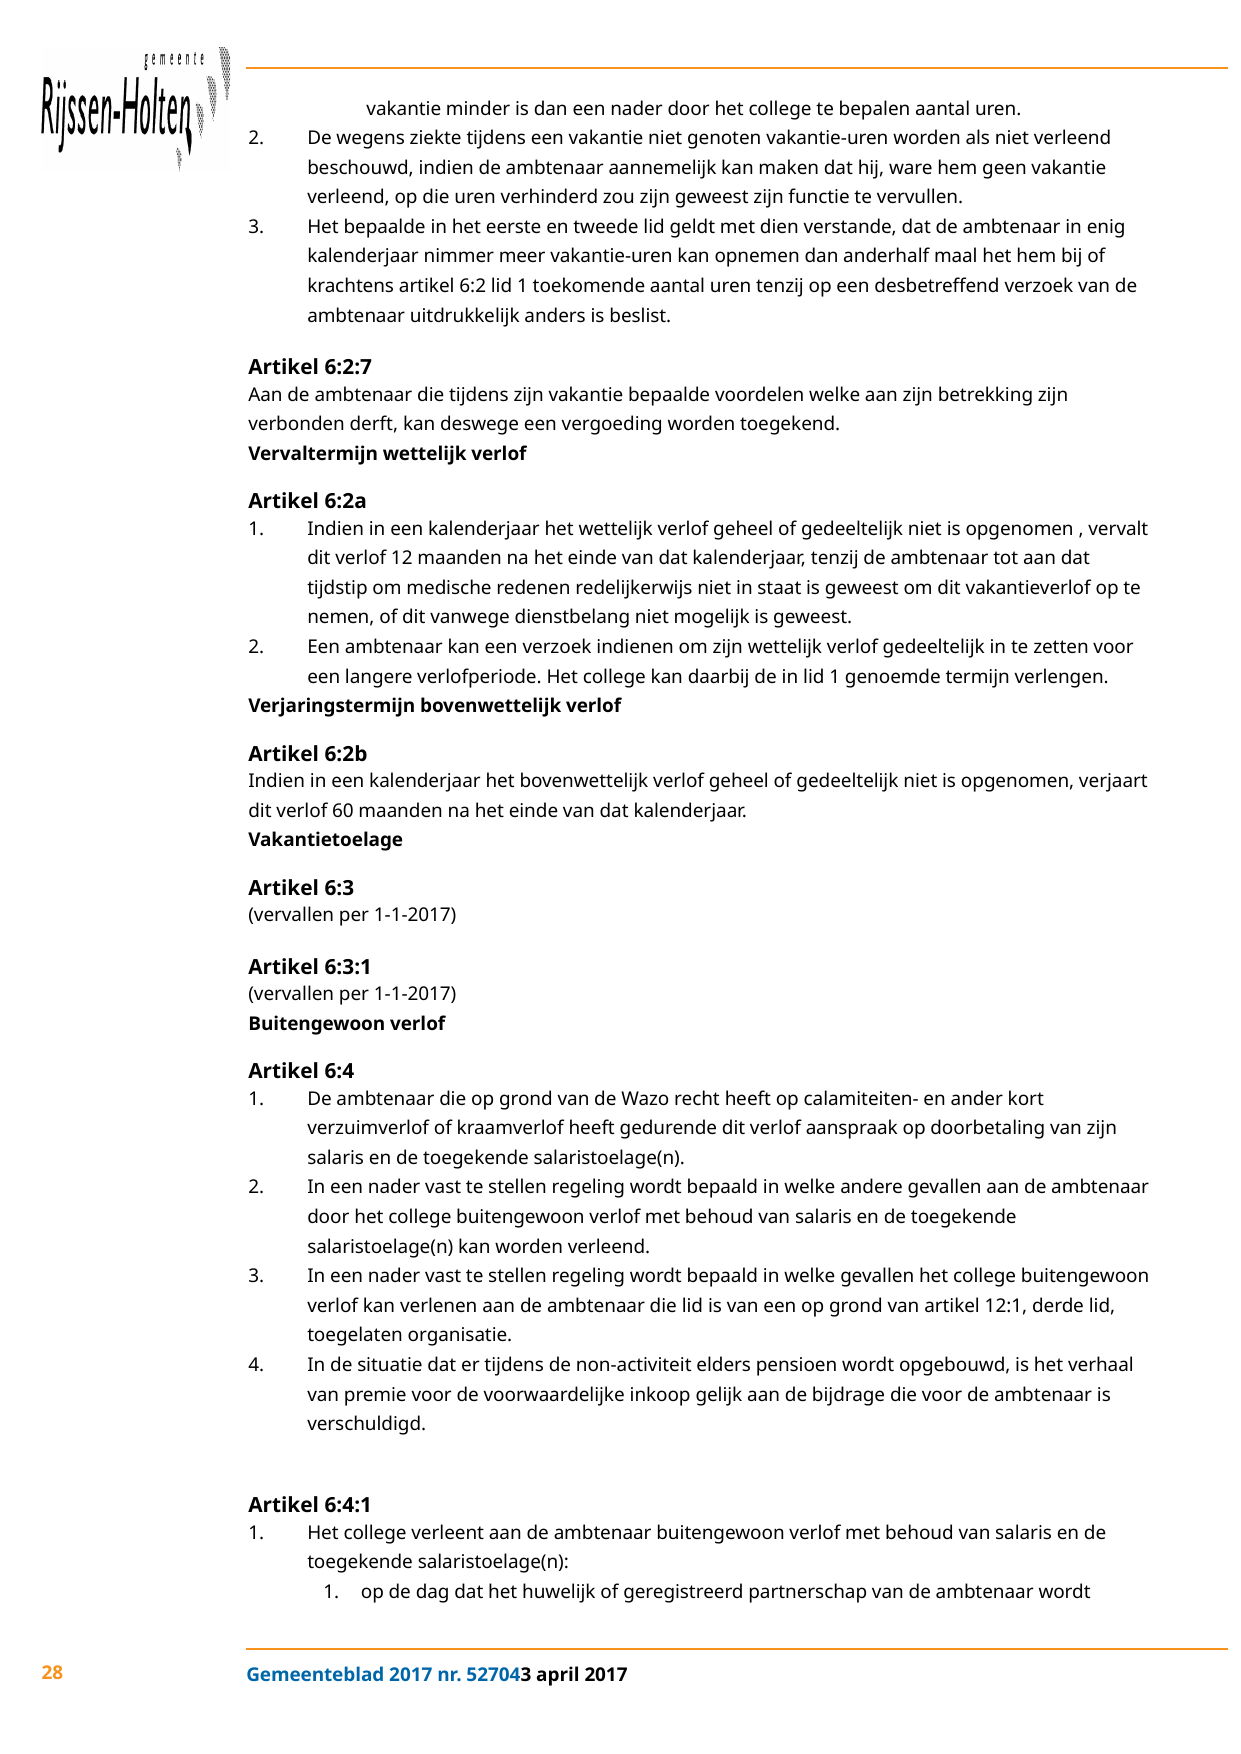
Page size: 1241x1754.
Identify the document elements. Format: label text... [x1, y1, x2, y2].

text Vakantietoelage [248, 827, 1152, 852]
text Artikel 6:4:1 [248, 1490, 1152, 1519]
list Het bepaalde in het eerste en tweede lid geldt met dien verstande, dat de ambtenaar in enig kalenderjaar nimmer meer vakantie-uren kan opnemen dan anderhalf maal het hem bij of krachtens artikel 6:2 lid 1 toekomende aantal uren tenzij op een desbetreffend verzoek van de ambtenaar uitdrukkelijk anders is beslist. [248, 213, 1152, 328]
list op de dag dat het huwelijk of geregistreerd partnerschap van de ambtenaar wordt [323, 1578, 1152, 1604]
text (vervallen per 1-1-2017) [248, 902, 1152, 927]
list De wegens ziekte tijdens een vakantie niet genoten vakantie-uren worden als niet verleend beschouwd, indien de ambtenaar aannemelijk kan maken dat hij, ware hem geen vakantie verleend, op die uren verhinderd zou zijn geweest zijn functie te vervullen. [248, 124, 1152, 209]
text Vervaltermijn wettelijk verlof [248, 440, 1152, 466]
text Artikel 6:3 [248, 873, 1152, 902]
list Indien in een kalenderjaar het wettelijk verlof geheel of gedeeltelijk niet is opgenomen , vervalt dit verlof 12 maanden na het einde van dat kalenderjaar, tenzij de ambtenaar tot aan dat tijdstip om medische redenen redelijkerwijs niet in staat is geweest om dit vakantieverlof op te nemen, of dit vanwege dienstbelang niet mogelijk is geweest. [248, 515, 1152, 629]
text Artikel 6:3:1 [248, 952, 1152, 980]
text (vervallen per 1-1-2017) [248, 980, 1152, 1006]
text Artikel 6:2:7 [248, 352, 1152, 381]
text Artikel 6:2a [248, 486, 1152, 515]
list De ambtenaar die op grond van de Wazo recht heeft op calamiteiten- en ander kort verzuimverlof of kraamverlof heeft gedurende dit verlof aanspraak op doorbetaling van zijn salaris en de toegekende salaristoelage(n). [248, 1085, 1152, 1170]
list In een nader vast te stellen regeling wordt bepaald in welke gevallen het college buitengewoon verlof kan verlenen aan de ambtenaar die lid is van een op grond van artikel 12:1, derde lid, toegelaten organisatie. [248, 1262, 1152, 1347]
text Indien in een kalenderjaar het bovenwettelijk verlof geheel of gedeeltelijk niet is opgenomen, verjaart dit verlof 60 maanden na het einde van dat kalenderjaar. [248, 767, 1152, 823]
picture [41, 47, 231, 172]
list In de situatie dat er tijdens de non-activiteit elders pensioen wordt opgebouwd, is het verhaal van premie voor de voorwaardelijke inkoop gelijk aan de bijdrage die voor de ambtenaar is verschuldigd. [248, 1351, 1152, 1436]
list Het college verleent aan de ambtenaar buitengewoon verlof met behoud van salaris en de toegekende salaristoelage(n): [248, 1519, 1152, 1574]
list Een ambtenaar kan een verzoek indienen om zijn wettelijk verlof gedeeltelijk in te zetten voor een langere verlofperiode. Het college kan daarbij de in lid 1 genoemde termijn verlengen. [248, 633, 1152, 688]
list vakantie minder is dan een nader door het college te bepalen aantal uren. [307, 95, 1152, 121]
list In een nader vast te stellen regeling wordt bepaald in welke andere gevallen aan de ambtenaar door het college buitengewoon verlof met behoud van salaris en de toegekende salaristoelage(n) kan worden verleend. [248, 1174, 1152, 1259]
text Aan de ambtenaar die tijdens zijn vakantie bepaalde voordelen welke aan zijn betrekking zijn verbonden derft, kan deswege een vergoeding worden toegekend. [248, 381, 1152, 436]
text Artikel 6:4 [248, 1057, 1152, 1085]
text Verjaringstermijn bovenwettelijk verlof [248, 692, 1152, 718]
text Buitengewoon verlof [248, 1010, 1152, 1036]
text Artikel 6:2b [248, 739, 1152, 767]
